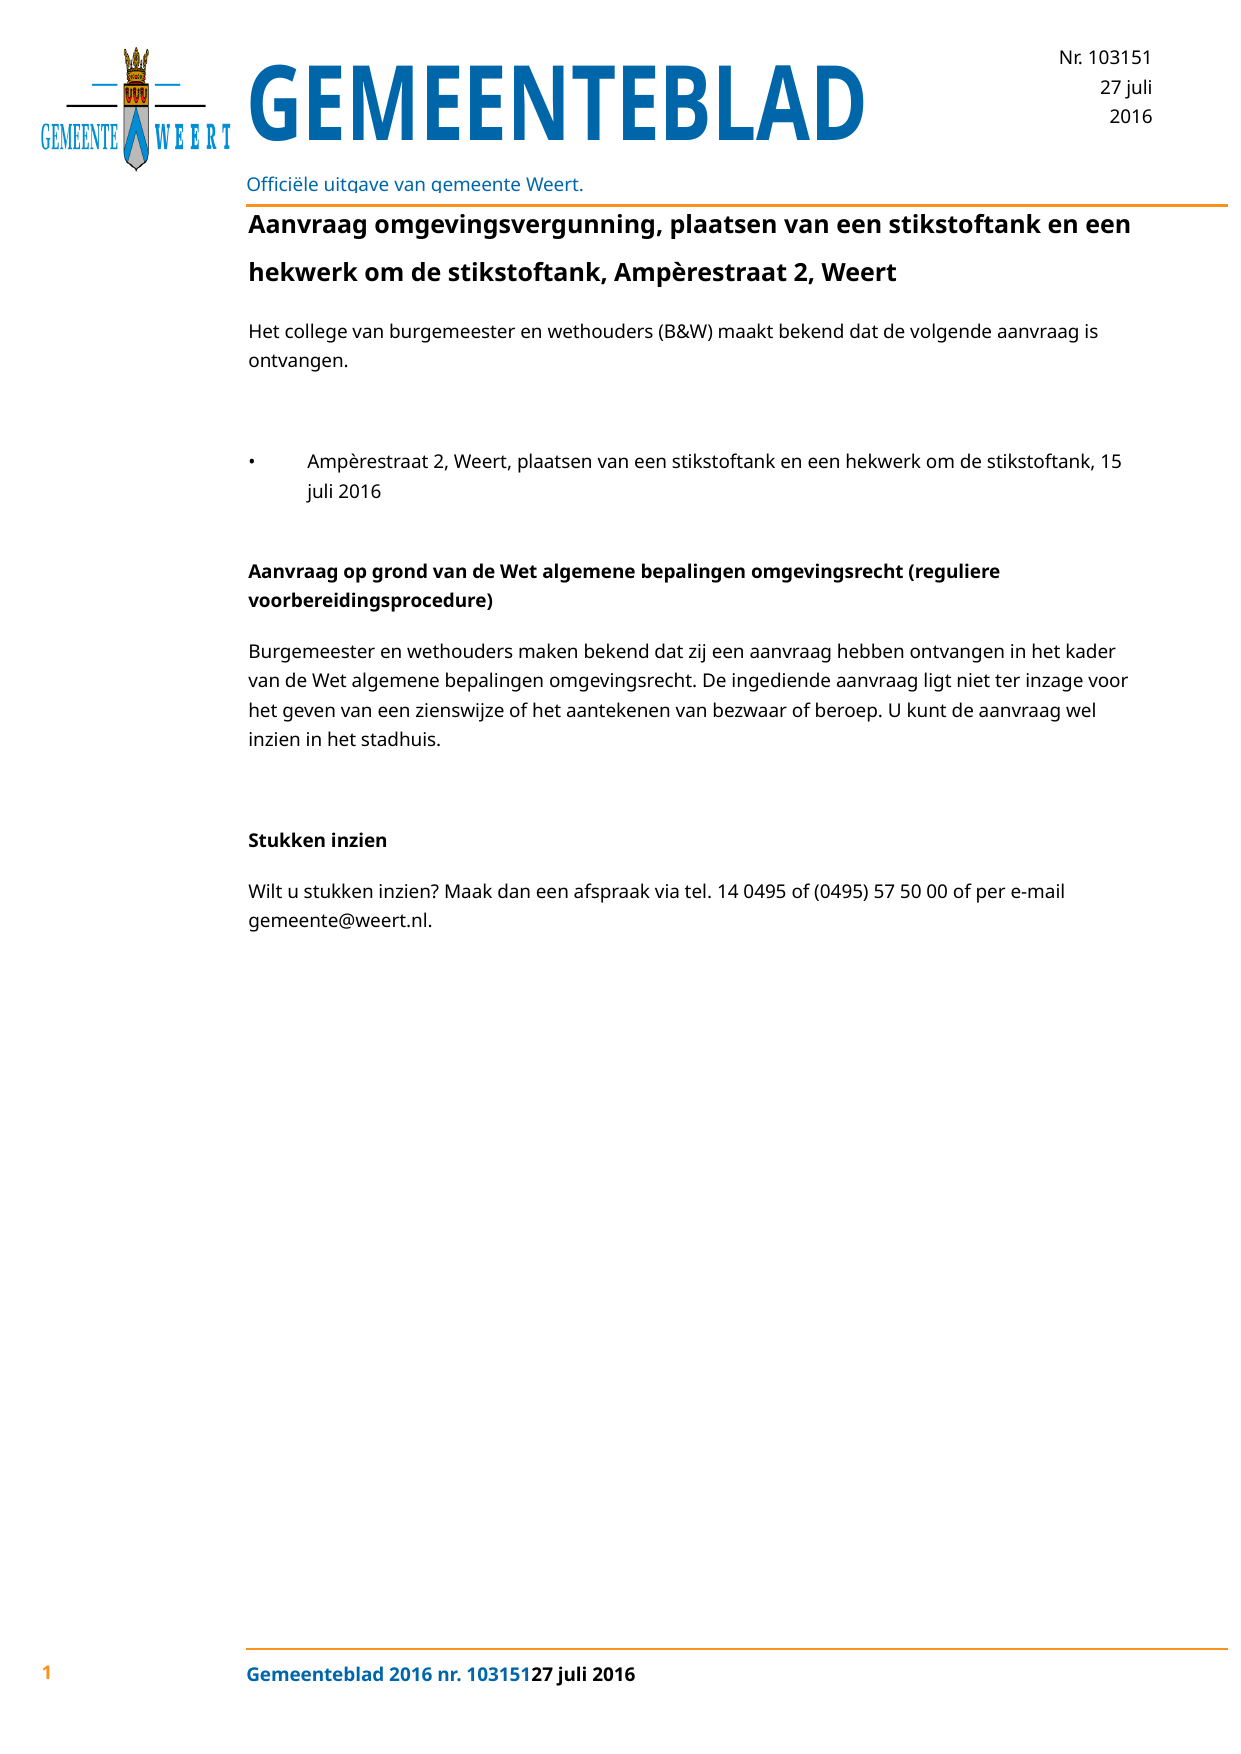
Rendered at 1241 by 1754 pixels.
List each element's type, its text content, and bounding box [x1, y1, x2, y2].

text Burgemeester en wethouders maken bekend dat zij een aanvraag hebben ontvangen in het kader van de Wet algemene bepalingen omgevingsrecht. De ingediende aanvraag ligt niet ter inzage voor het geven van een zienswijze of het aantekenen van bezwaar of beroep. U kunt de aanvraag wel inzien in het stadhuis. [248, 638, 1152, 752]
text Wilt u stukken inzien? Maak dan een afspraak via tel. 14 0495 of (0495) 57 50 00 of per e-mail gemeente@weert.nl. [248, 878, 1152, 933]
text Aanvraag omgevingsvergunning, plaatsen van een stikstoftank en een hekwerk om de stikstoftank, Ampèrestraat 2, Weert [248, 207, 1152, 288]
picture [41, 47, 231, 172]
list Ampèrestraat 2, Weert, plaatsen van een stikstoftank en een hekwerk om de stikstoftank, 15 juli 2016 [248, 448, 1152, 504]
text Het college van burgemeester en wethouders (B&W) maakt bekend dat de volgende aanvraag is ontvangen. [248, 318, 1152, 373]
text Stukken inzien [248, 827, 1152, 853]
text Aanvraag op grond van de Wet algemene bepalingen omgevingsrecht (reguliere voorbereidingsprocedure) [248, 558, 1152, 613]
